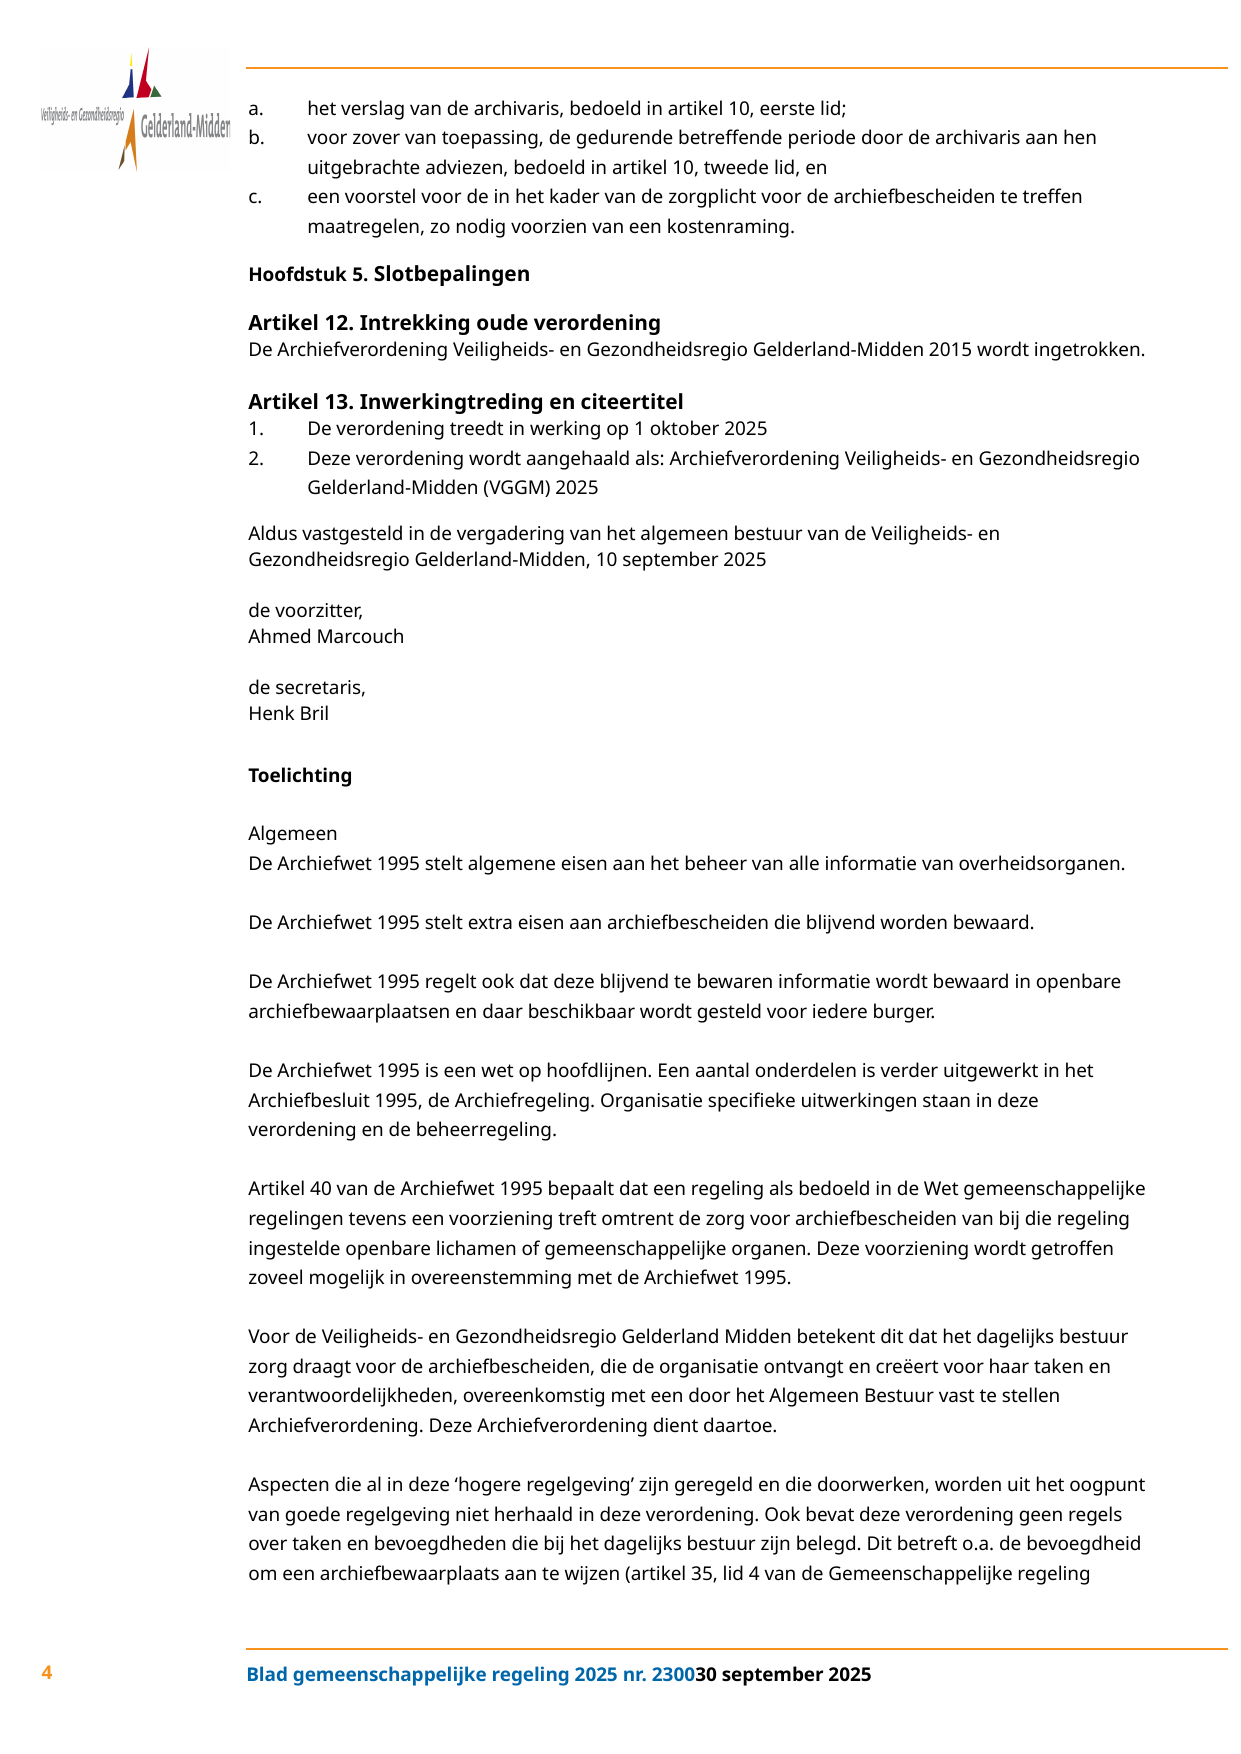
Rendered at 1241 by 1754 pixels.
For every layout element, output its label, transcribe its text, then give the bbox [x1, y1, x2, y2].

text Artikel 40 van de Archiefwet 1995 bepaalt dat een regeling als bedoeld in de Wet gemeenschappelijke regelingen tevens een voorziening treft omtrent de zorg voor archiefbescheiden van bij die regeling ingestelde openbare lichamen of gemeenschappelijke organen. Deze voorziening wordt getroffen zoveel mogelijk in overeenstemming met de Archiefwet 1995. [248, 1176, 1152, 1290]
list Deze verordening wordt aangehaald als: Archiefverordening Veiligheids- en Gezondheidsregio Gelderland-Midden (VGGM) 2025 [248, 445, 1152, 500]
list voor zover van toepassing, de gedurende betreffende periode door de archivaris aan hen uitgebrachte adviezen, bedoeld in artikel 10, tweede lid, en [248, 124, 1152, 180]
text Algemeen [248, 821, 1152, 846]
text De Archiefwet 1995 stelt algemene eisen aan het beheer van alle informatie van overheidsorganen. [248, 850, 1152, 876]
text Aldus vastgesteld in de vergadering van het algemeen bestuur van de Veiligheids- en Gezondheidsregio Gelderland-Midden, 10 september 2025 [248, 520, 1152, 572]
text De Archiefwet 1995 stelt extra eisen aan archiefbescheiden die blijvend worden bewaard. [248, 909, 1152, 935]
picture [41, 47, 231, 172]
text De Archiefwet 1995 is een wet op hoofdlijnen. Een aantal onderdelen is verder uitgewerkt in het Archiefbesluit 1995, de Archiefregeling. Organisatie specifieke uitwerkingen staan in deze verordening en de beheerregeling. [248, 1057, 1152, 1142]
text Aspecten die al in deze ‘hogere regelgeving’ zijn geregeld en die doorwerken, worden uit het oogpunt van goede regelgeving niet herhaald in deze verordening. Ook bevat deze verordening geen regels over taken en bevoegdheden die bij het dagelijks bestuur zijn belegd. Dit betreft o.a. de bevoegdheid om een archiefbewaarplaats aan te wijzen (artikel 35, lid 4 van de Gemeenschappelijke regeling [248, 1471, 1152, 1586]
text Henk Bril [248, 700, 1152, 726]
text de secretaris, [248, 674, 1152, 700]
text De Archiefverordening Veiligheids- en Gezondheidsregio Gelderland-Midden 2015 wordt ingetrokken. [248, 336, 1152, 362]
list De verordening treedt in werking op 1 oktober 2025 [248, 415, 1152, 441]
list een voorstel voor de in het kader van de zorgplicht voor de archiefbescheiden te treffen maatregelen, zo nodig voorzien van een kostenraming. [248, 183, 1152, 239]
text Ahmed Marcouch [248, 623, 1152, 649]
text De Archiefwet 1995 regelt ook dat deze blijvend te bewaren informatie wordt bewaard in openbare archiefbewaarplaatsen en daar beschikbaar wordt gesteld voor iedere burger. [248, 968, 1152, 1024]
text Voor de Veiligheids- en Gezondheidsregio Gelderland Midden betekent dit dat het dagelijks bestuur zorg draagt voor de archiefbescheiden, die de organisatie ontvangt en creëert voor haar taken en verantwoordelijkheden, overeenkomstig met een door het Algemeen Bestuur vast te stellen Archiefverordening. Deze Archiefverordening dient daartoe. [248, 1323, 1152, 1438]
text Toelichting [248, 752, 1152, 791]
text Hoofdstuk 5. Slotbepalingen [248, 259, 1152, 287]
list het verslag van de archivaris, bedoeld in artikel 10, eerste lid; [248, 95, 1152, 121]
text de voorzitter, [248, 597, 1152, 623]
text Artikel 12. Intrekking oude verordening [248, 308, 1152, 336]
text Artikel 13. Inwerkingtreding en citeertitel [248, 387, 1152, 415]
